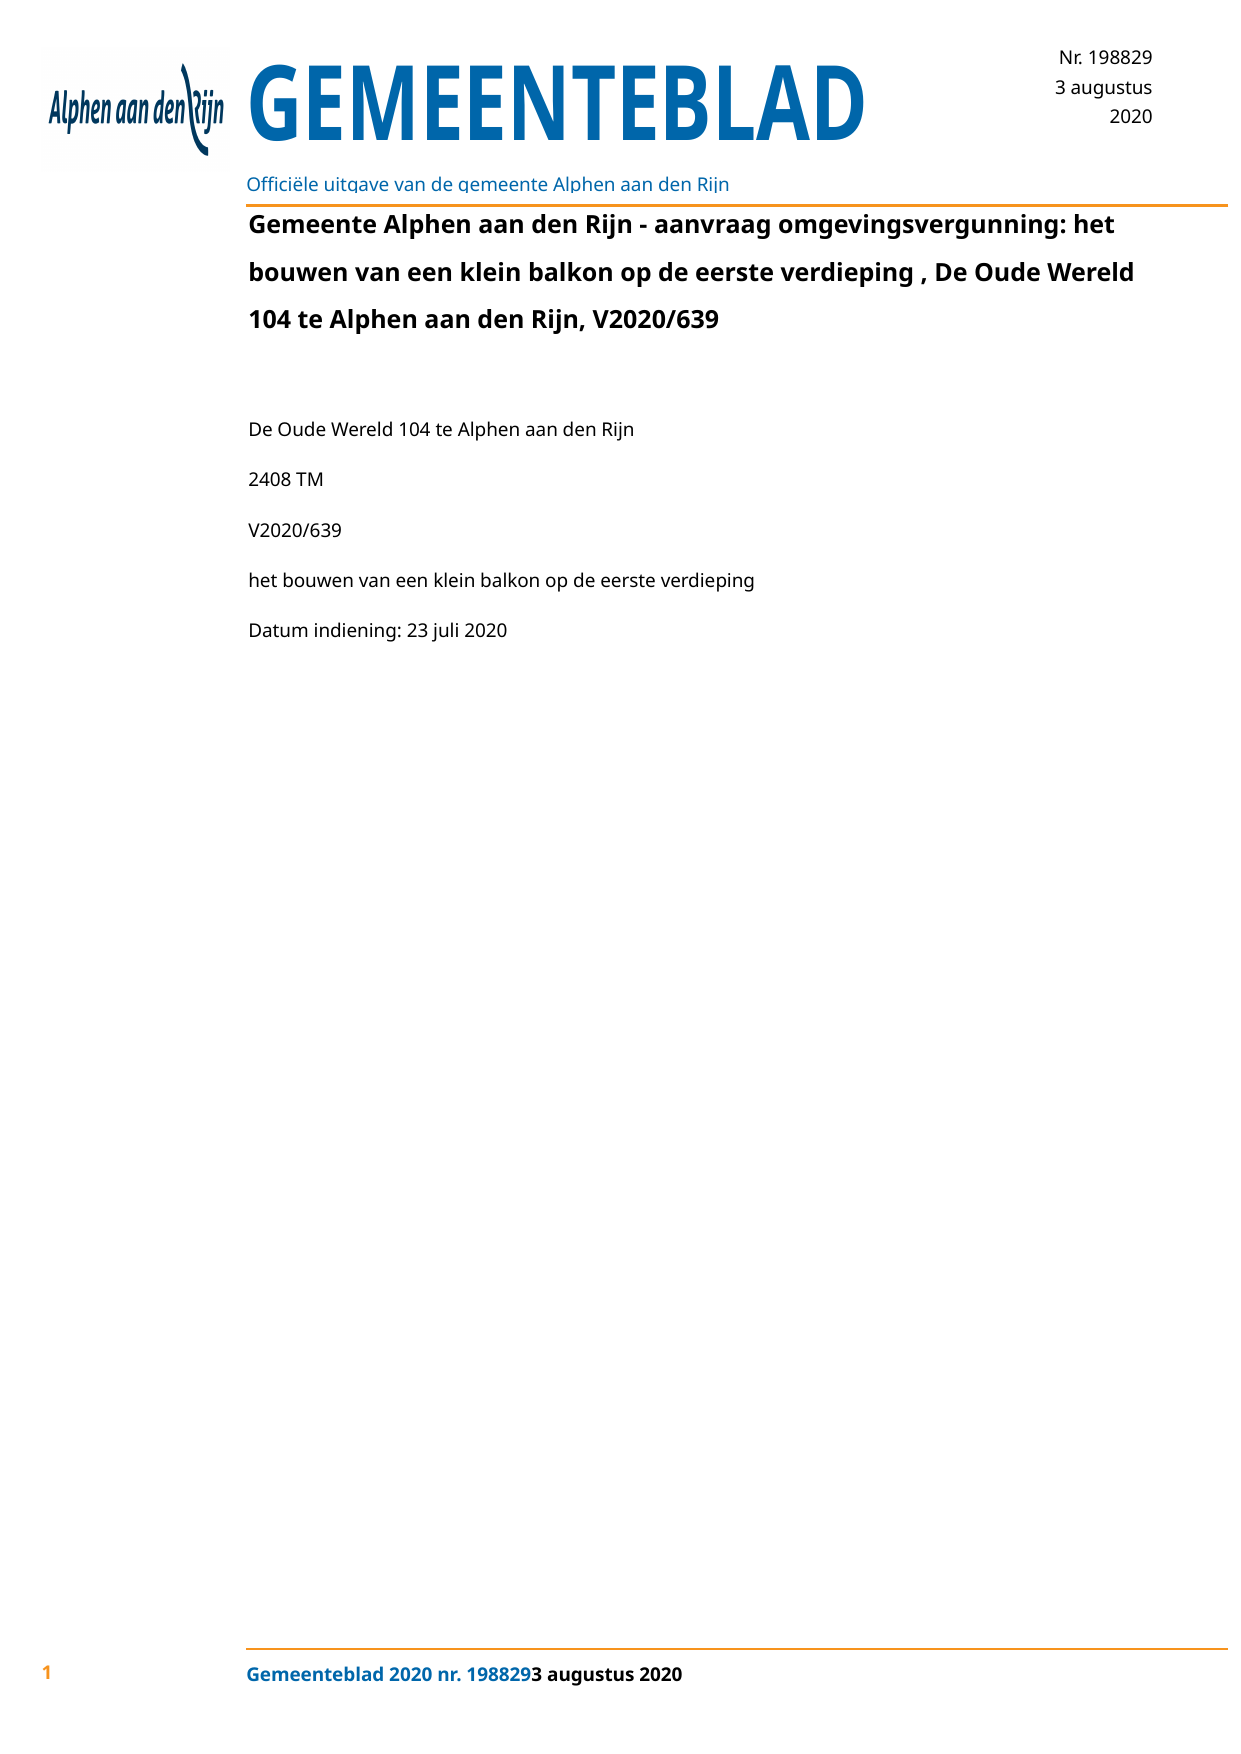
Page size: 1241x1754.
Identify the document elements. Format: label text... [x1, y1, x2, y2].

text V2020/639 [248, 517, 1152, 542]
text Gemeente Alphen aan den Rijn - aanvraag omgevingsvergunning: het bouwen van een klein balkon op de eerste verdieping , De Oude Wereld 104 te Alphen aan den Rijn, V2020/639 [248, 207, 1152, 336]
text het bouwen van een klein balkon op de eerste verdieping [248, 567, 1152, 593]
picture [41, 47, 231, 172]
text Datum indiening: 23 juli 2020 [248, 618, 1152, 643]
text 2408 TM [248, 466, 1152, 492]
text De Oude Wereld 104 te Alphen aan den Rijn [248, 416, 1152, 442]
